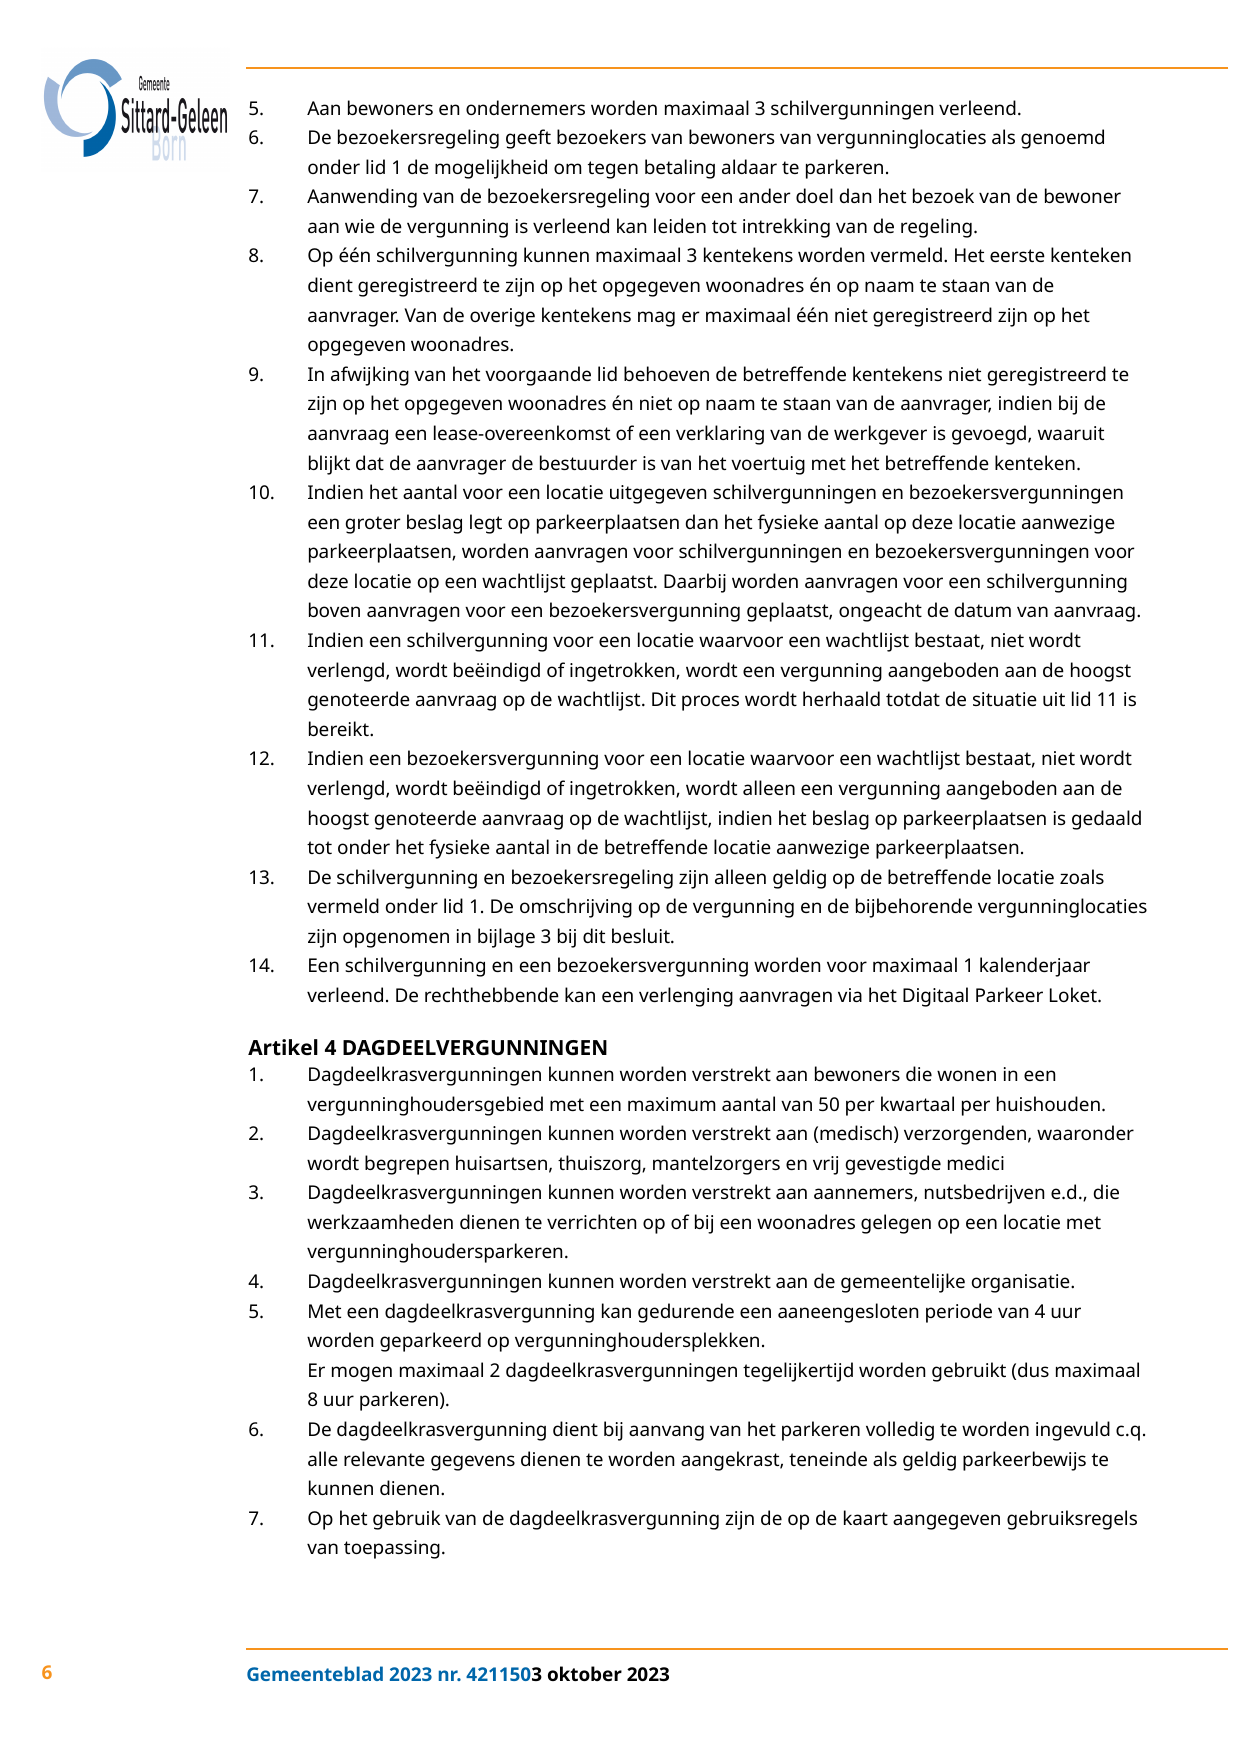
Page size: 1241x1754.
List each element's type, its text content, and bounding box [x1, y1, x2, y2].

list Met een dagdeelkrasvergunning kan gedurende een aaneengesloten periode van 4 uur worden geparkeerd op vergunninghoudersplekken. [248, 1298, 1152, 1353]
list Indien een bezoekersvergunning voor een locatie waarvoor een wachtlijst bestaat, niet wordt verlengd, wordt beëindigd of ingetrokken, wordt alleen een vergunning aangeboden aan de hoogst genoteerde aanvraag op de wachtlijst, indien het beslag op parkeerplaatsen is gedaald tot onder het fysieke aantal in de betreffende locatie aanwezige parkeerplaatsen. [248, 746, 1152, 860]
list Er mogen maximaal 2 dagdeelkrasvergunningen tegelijkertijd worden gebruikt (dus maximaal 8 uur parkeren). [248, 1357, 1152, 1412]
list Aanwending van de bezoekersregeling voor een ander doel dan het bezoek van de bewoner aan wie de vergunning is verleend kan leiden tot intrekking van de regeling. [248, 183, 1152, 239]
text Artikel 4 DAGDEELVERGUNNINGEN [248, 1033, 1152, 1061]
list Dagdeelkrasvergunningen kunnen worden verstrekt aan aannemers, nutsbedrijven e.d., die werkzaamheden dienen te verrichten op of bij een woonadres gelegen op een locatie met vergunninghoudersparkeren. [248, 1179, 1152, 1264]
list Een schilvergunning en een bezoekersvergunning worden voor maximaal 1 kalenderjaar verleend. De rechthebbende kan een verlenging aanvragen via het Digitaal Parkeer Loket. [248, 953, 1152, 1008]
list Dagdeelkrasvergunningen kunnen worden verstrekt aan (medisch) verzorgenden, waaronder wordt begrepen huisartsen, thuiszorg, mantelzorgers en vrij gevestigde medici [248, 1120, 1152, 1176]
list Indien het aantal voor een locatie uitgegeven schilvergunningen en bezoekersvergunningen een groter beslag legt op parkeerplaatsen dan het fysieke aantal op deze locatie aanwezige parkeerplaatsen, worden aanvragen voor schilvergunningen en bezoekersvergunningen voor deze locatie op een wachtlijst geplaatst. Daarbij worden aanvragen voor een schilvergunning boven aanvragen voor een bezoekersvergunning geplaatst, ongeacht de datum van aanvraag. [248, 479, 1152, 623]
picture [41, 47, 231, 172]
list In afwijking van het voorgaande lid behoeven de betreffende kentekens niet geregistreerd te zijn op het opgegeven woonadres én niet op naam te staan van de aanvrager, indien bij de aanvraag een lease-overeenkomst of een verklaring van de werkgever is gevoegd, waaruit blijkt dat de aanvrager de bestuurder is van het voertuig met het betreffende kenteken. [248, 361, 1152, 476]
list Dagdeelkrasvergunningen kunnen worden verstrekt aan de gemeentelijke organisatie. [248, 1268, 1152, 1294]
list Dagdeelkrasvergunningen kunnen worden verstrekt aan bewoners die wonen in een vergunninghoudersgebied met een maximum aantal van 50 per kwartaal per huishouden. [248, 1061, 1152, 1116]
list Op één schilvergunning kunnen maximaal 3 kentekens worden vermeld. Het eerste kenteken dient geregistreerd te zijn op het opgegeven woonadres én op naam te staan van de aanvrager. Van de overige kentekens mag er maximaal één niet geregistreerd zijn op het opgegeven woonadres. [248, 243, 1152, 357]
list Indien een schilvergunning voor een locatie waarvoor een wachtlijst bestaat, niet wordt verlengd, wordt beëindigd of ingetrokken, wordt een vergunning aangeboden aan de hoogst genoteerde aanvraag op de wachtlijst. Dit proces wordt herhaald totdat de situatie uit lid 11 is bereikt. [248, 627, 1152, 742]
list Op het gebruik van de dagdeelkrasvergunning zijn de op de kaart aangegeven gebruiksregels van toepassing. [248, 1505, 1152, 1560]
list De dagdeelkrasvergunning dient bij aanvang van het parkeren volledig te worden ingevuld c.q. alle relevante gegevens dienen te worden aangekrast, teneinde als geldig parkeerbewijs te kunnen dienen. [248, 1416, 1152, 1501]
list De bezoekersregeling geeft bezoekers van bewoners van vergunninglocaties als genoemd onder lid 1 de mogelijkheid om tegen betaling aldaar te parkeren. [248, 124, 1152, 180]
list Aan bewoners en ondernemers worden maximaal 3 schilvergunningen verleend. [248, 95, 1152, 121]
list De schilvergunning en bezoekersregeling zijn alleen geldig op de betreffende locatie zoals vermeld onder lid 1. De omschrijving op de vergunning en de bijbehorende vergunninglocaties zijn opgenomen in bijlage 3 bij dit besluit. [248, 864, 1152, 949]
